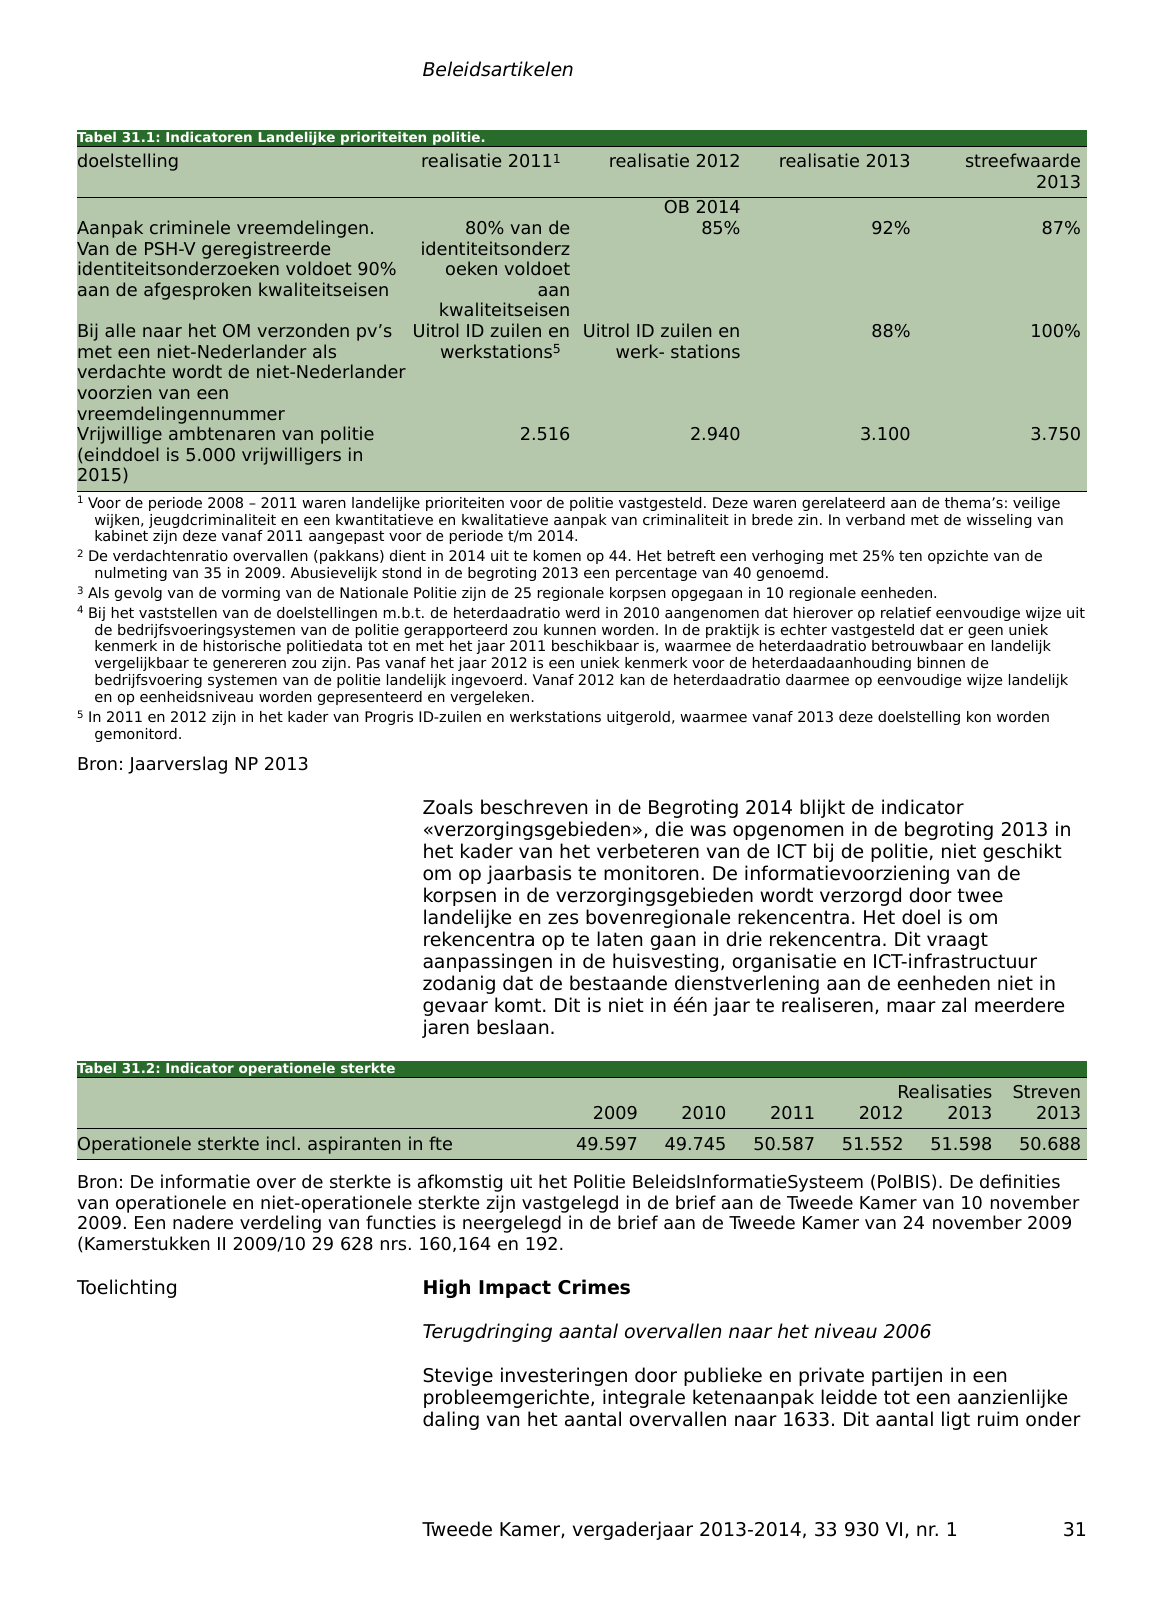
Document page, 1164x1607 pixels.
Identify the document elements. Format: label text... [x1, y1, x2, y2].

table_cell 100% [916, 321, 1087, 424]
table_cell 2.516 [406, 424, 576, 491]
table_cell realisatie 2013 [746, 147, 916, 197]
table_cell [406, 198, 576, 218]
table_cell 51.552 [821, 1129, 909, 1159]
table_cell 3.750 [916, 424, 1087, 491]
table_header Tabel 31.2: Indicator operationele sterkte [77, 1061, 1087, 1077]
table_cell 3.100 [746, 424, 916, 491]
table_cell [77, 198, 406, 218]
table_cell Uitrol ID zuilen en werkstations5 [406, 321, 576, 424]
table_cell [77, 1103, 555, 1128]
table_cell Bron: De informatie over de sterkte is afkomstig uit het Politie BeleidsInformatieSysteem (PolBIS). De definities van operationele en niet-operationele sterkte zijn vastgelegd in de brief aan de Tweede Kamer van 10 november 2009. Een nadere verdeling van functies is neergelegd in de brief aan de Tweede Kamer van 24 november 2009 (Kamerstukken II 2009/10 29 628 nrs. 160,164 en 192. [77, 1160, 1087, 1254]
text Stevige investeringen door publieke en private partijen in een probleemgerichte, integrale ketenaanpak leidde tot een aanzienlijke daling van het aantal overvallen naar 1633. Dit aantal ligt ruim onder [422, 1365, 1087, 1431]
table_cell [916, 198, 1087, 218]
table_cell [77, 1078, 555, 1103]
table_cell doelstelling [77, 147, 406, 197]
table_cell 2009 [555, 1103, 644, 1128]
table_cell Operationele sterkte incl. aspiranten in fte [77, 1129, 555, 1159]
table_cell 87% [916, 218, 1087, 321]
table_cell 1 Voor de periode 2008 – 2011 waren landelijke prioriteiten voor de politie vastgesteld. Deze waren gerelateerd aan de thema’s: veilige wijken, jeugdcriminaliteit en een kwantitatieve en kwalitatieve aanpak van criminaliteit in brede zin. In verband met de wisseling van kabinet zijn deze vanaf 2011 aangepast voor de periode t/m 2014. 2 De verdachtenratio overvallen (pakkans) dient in 2014 uit te komen op 44. Het betreft een verhoging met 25% ten opzichte van de nulmeting van 35 in 2009. Abusievelijk stond in de begroting 2013 een percentage van 40 genoemd. 3 Als gevolg van de vorming van de Nationale Politie zijn de 25 regionale korpsen opgegaan in 10 regionale eenheden. 4 Bij het vaststellen van de doelstellingen m.b.t. de heterdaadratio werd in 2010 aangenomen dat hierover op relatief eenvoudige wijze uit de bedrijfsvoeringsystemen van de politie gerapporteerd zou kunnen worden. In de praktijk is echter vastgesteld dat er geen uniek kenmerk in de historische politiedata tot en met het jaar 2011 beschikbaar is, waarmee de heterdaadratio betrouwbaar en landelijk vergelijkbaar te genereren zou zijn. Pas vanaf het jaar 2012 is een uniek kenmerk voor de heterdaadaanhouding binnen de bedrijfsvoering systemen van de politie landelijk ingevoerd. Vanaf 2012 kan de heterdaadratio daarmee op eenvoudige wijze landelijk en op eenheidsniveau worden gepresenteerd en vergeleken. 5 In 2011 en 2012 zijn in het kader van Progris ID-zuilen en werkstations uitgerold, waarmee vanaf 2013 deze doelstelling kon worden gemonitord. Bron: Jaarverslag NP 2013 [77, 492, 1087, 775]
table_cell Aanpak criminele vreemdelingen. Van de PSH-V geregistreerde identiteitsonderzoeken voldoet 90% aan de afgesproken kwaliteitseisen [77, 218, 406, 321]
table_cell 51.598 [909, 1129, 998, 1159]
table_cell 50.587 [732, 1129, 821, 1159]
table_cell Realisaties [555, 1078, 998, 1103]
table_cell Vrijwillige ambtenaren van politie (einddoel is 5.000 vrijwilligers in 2015) [77, 424, 406, 491]
table_cell 2010 [644, 1103, 732, 1128]
subtitle [77, 1299, 399, 1307]
text Zoals beschreven in de Begroting 2014 blijkt de indicator «verzorgingsgebieden», die was opgenomen in de begroting 2013 in het kader van het verbeteren van de ICT bij de politie, niet geschikt om op jaarbasis te monitoren. De informatievoorziening van de korpsen in de verzorgingsgebieden wordt verzorgd door twee landelijke en zes bovenregionale rekencentra. Het doel is om rekencentra op te laten gaan in drie rekencentra. Dit vraagt aanpassingen in de huisvesting, organisatie en ICT-infrastructuur zodanig dat de bestaande dienstverlening aan de eenheden niet in gevaar komt. Dit is niet in één jaar te realiseren, maar zal meerdere jaren beslaan. [422, 797, 1087, 1039]
table_header Tabel 31.1: Indicatoren Landelijke prioriteiten politie. [77, 130, 1087, 146]
table_cell 2011 [732, 1103, 821, 1128]
subtitle High Impact Crimes [422, 1277, 1087, 1299]
table_cell Streven [998, 1078, 1087, 1103]
table_cell 92% [746, 218, 916, 321]
table_cell streefwaarde 2013 [916, 147, 1087, 197]
table_cell 49.597 [555, 1129, 644, 1159]
table_cell 80% van de identiteitsonderzoeken voldoet aan kwaliteitseisen [406, 218, 576, 321]
table_cell Uitrol ID zuilen en werk- stations [576, 321, 746, 424]
table_cell 2.940 [576, 424, 746, 491]
table_cell 2013 [998, 1103, 1087, 1128]
table_cell 50.688 [998, 1129, 1087, 1159]
table_cell 88% [746, 321, 916, 424]
table_cell [746, 198, 916, 218]
table_cell 85% [576, 218, 746, 321]
table_cell Bij alle naar het OM verzonden pv’s met een niet-Nederlander als verdachte wordt de niet-Nederlander voorzien van een vreemdelingennummer [77, 321, 406, 424]
table_cell 2012 [821, 1103, 909, 1128]
table_cell realisatie 2012 [576, 147, 746, 197]
table_cell 49.745 [644, 1129, 732, 1159]
table_cell OB 2014 [576, 198, 746, 218]
text Toelichting [77, 1277, 399, 1299]
text Terugdringing aantal overvallen naar het niveau 2006 [422, 1321, 1087, 1343]
table_cell realisatie 20111 [406, 147, 576, 197]
table_cell 2013 [909, 1103, 998, 1128]
